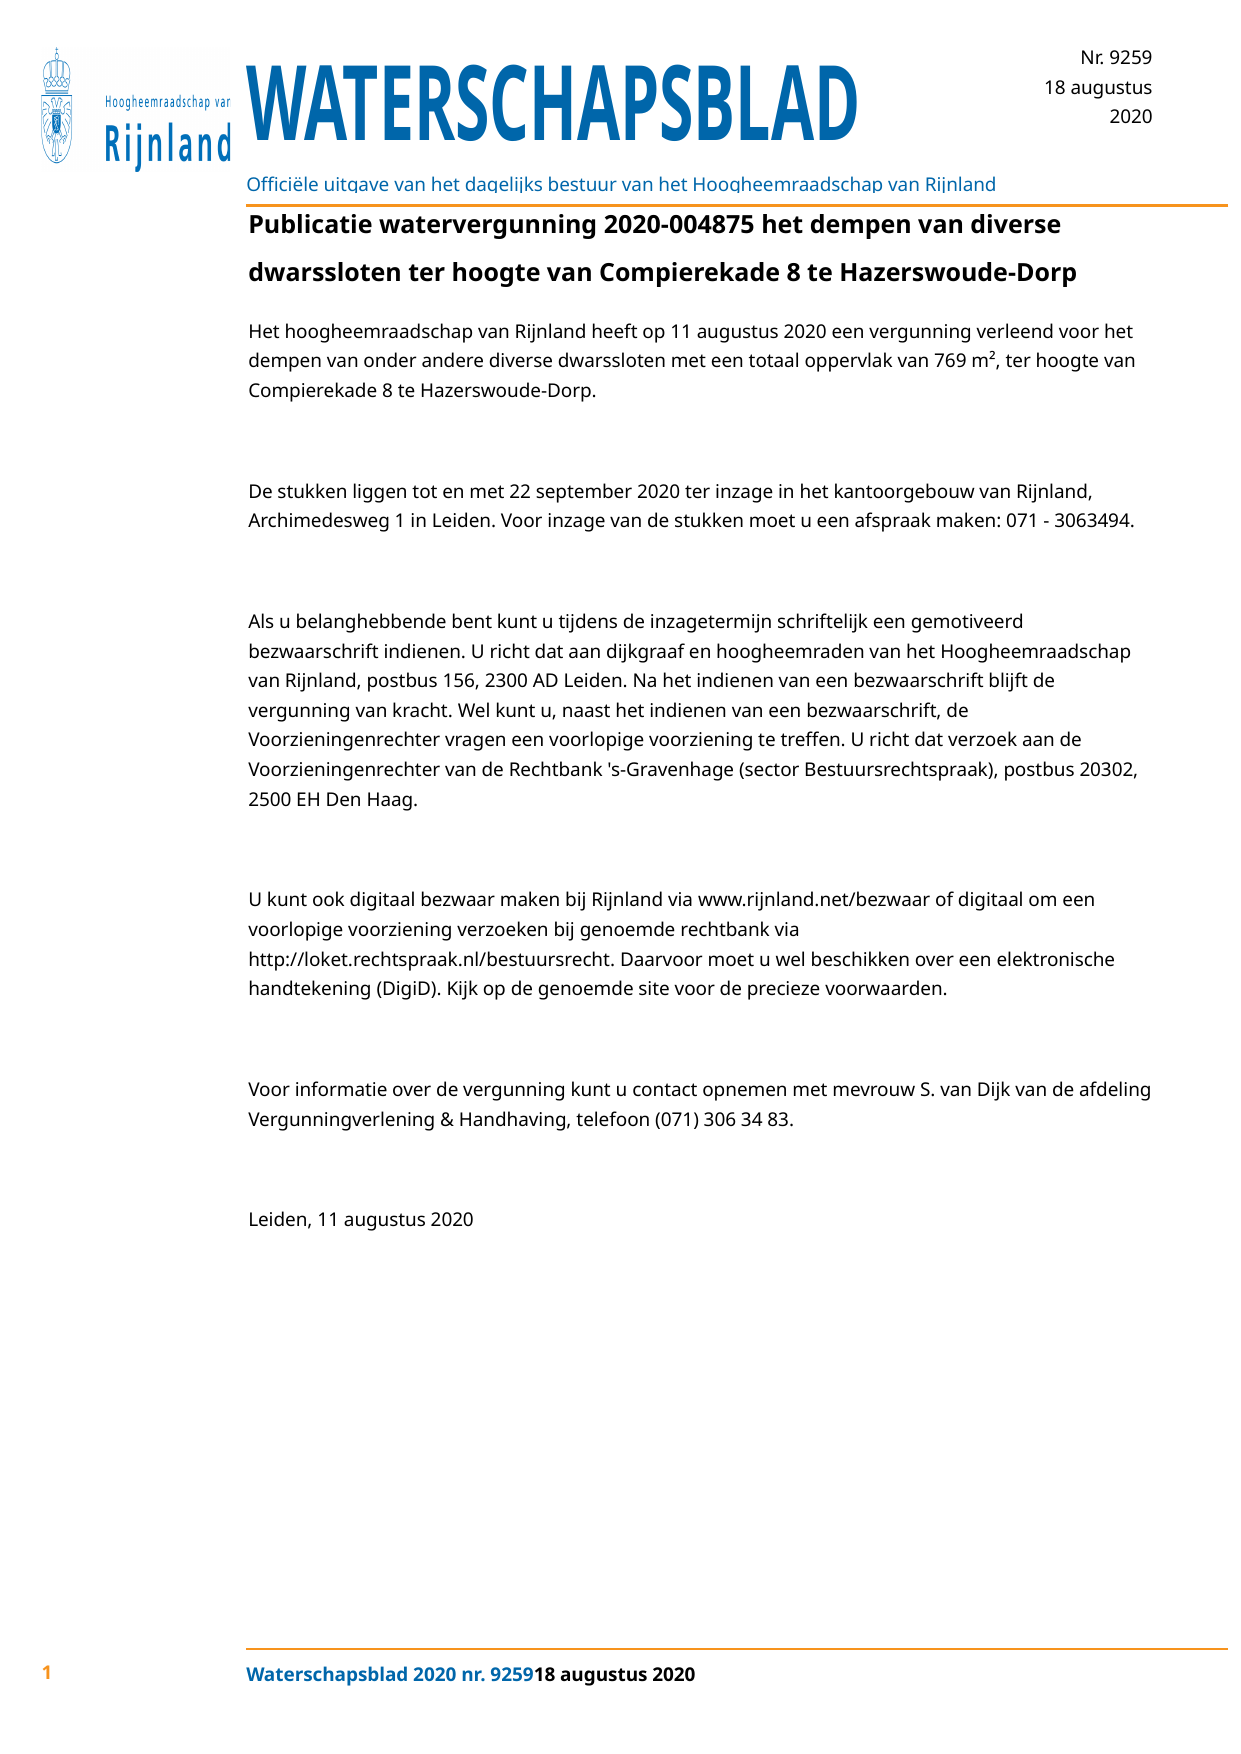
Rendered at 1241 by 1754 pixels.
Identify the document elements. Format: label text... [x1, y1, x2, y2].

picture [41, 47, 231, 172]
text Als u belanghebbende bent kunt u tijdens de inzagetermijn schriftelijk een gemotiveerd bezwaarschrift indienen. U richt dat aan dijkgraaf en hoogheemraden van het Hoogheemraadschap van Rijnland, postbus 156, 2300 AD Leiden. Na het indienen van een bezwaarschrift blijft de vergunning van kracht. Wel kunt u, naast het indienen van een bezwaarschrift, de Voorzieningenrechter vragen een voorlopige voorziening te treffen. U richt dat verzoek aan de Voorzieningenrechter van de Rechtbank 's-Gravenhage (sector Bestuursrechtspraak), postbus 20302, 2500 EH Den Haag. [248, 608, 1152, 812]
text Voor informatie over de vergunning kunt u contact opnemen met mevrouw S. van Dijk van de afdeling Vergunningverlening & Handhaving, telefoon (071) 306 34 83. [248, 1076, 1152, 1132]
text Leiden, 11 augustus 2020 [248, 1207, 1152, 1232]
text U kunt ook digitaal bezwaar maken bij Rijnland via www.rijnland.net/bezwaar of digitaal om een voorlopige voorziening verzoeken bij genoemde rechtbank via http://loket.rechtspraak.nl/bestuursrecht. Daarvoor moet u wel beschikken over een elektronische handtekening (DigiD). Kijk op de genoemde site voor de precieze voorwaarden. [248, 887, 1152, 1001]
text De stukken liggen tot en met 22 september 2020 ter inzage in het kantoorgebouw van Rijnland, Archimedesweg 1 in Leiden. Voor inzage van de stukken moet u een afspraak maken: 071 - 3063494. [248, 478, 1152, 533]
text Publicatie watervergunning 2020-004875 het dempen van diverse dwarssloten ter hoogte van Compierekade 8 te Hazerswoude-Dorp [248, 207, 1152, 288]
text Het hoogheemraadschap van Rijnland heeft op 11 augustus 2020 een vergunning verleend voor het dempen van onder andere diverse dwarssloten met een totaal oppervlak van 769 m², ter hoogte van Compierekade 8 te Hazerswoude-Dorp. [248, 318, 1152, 403]
